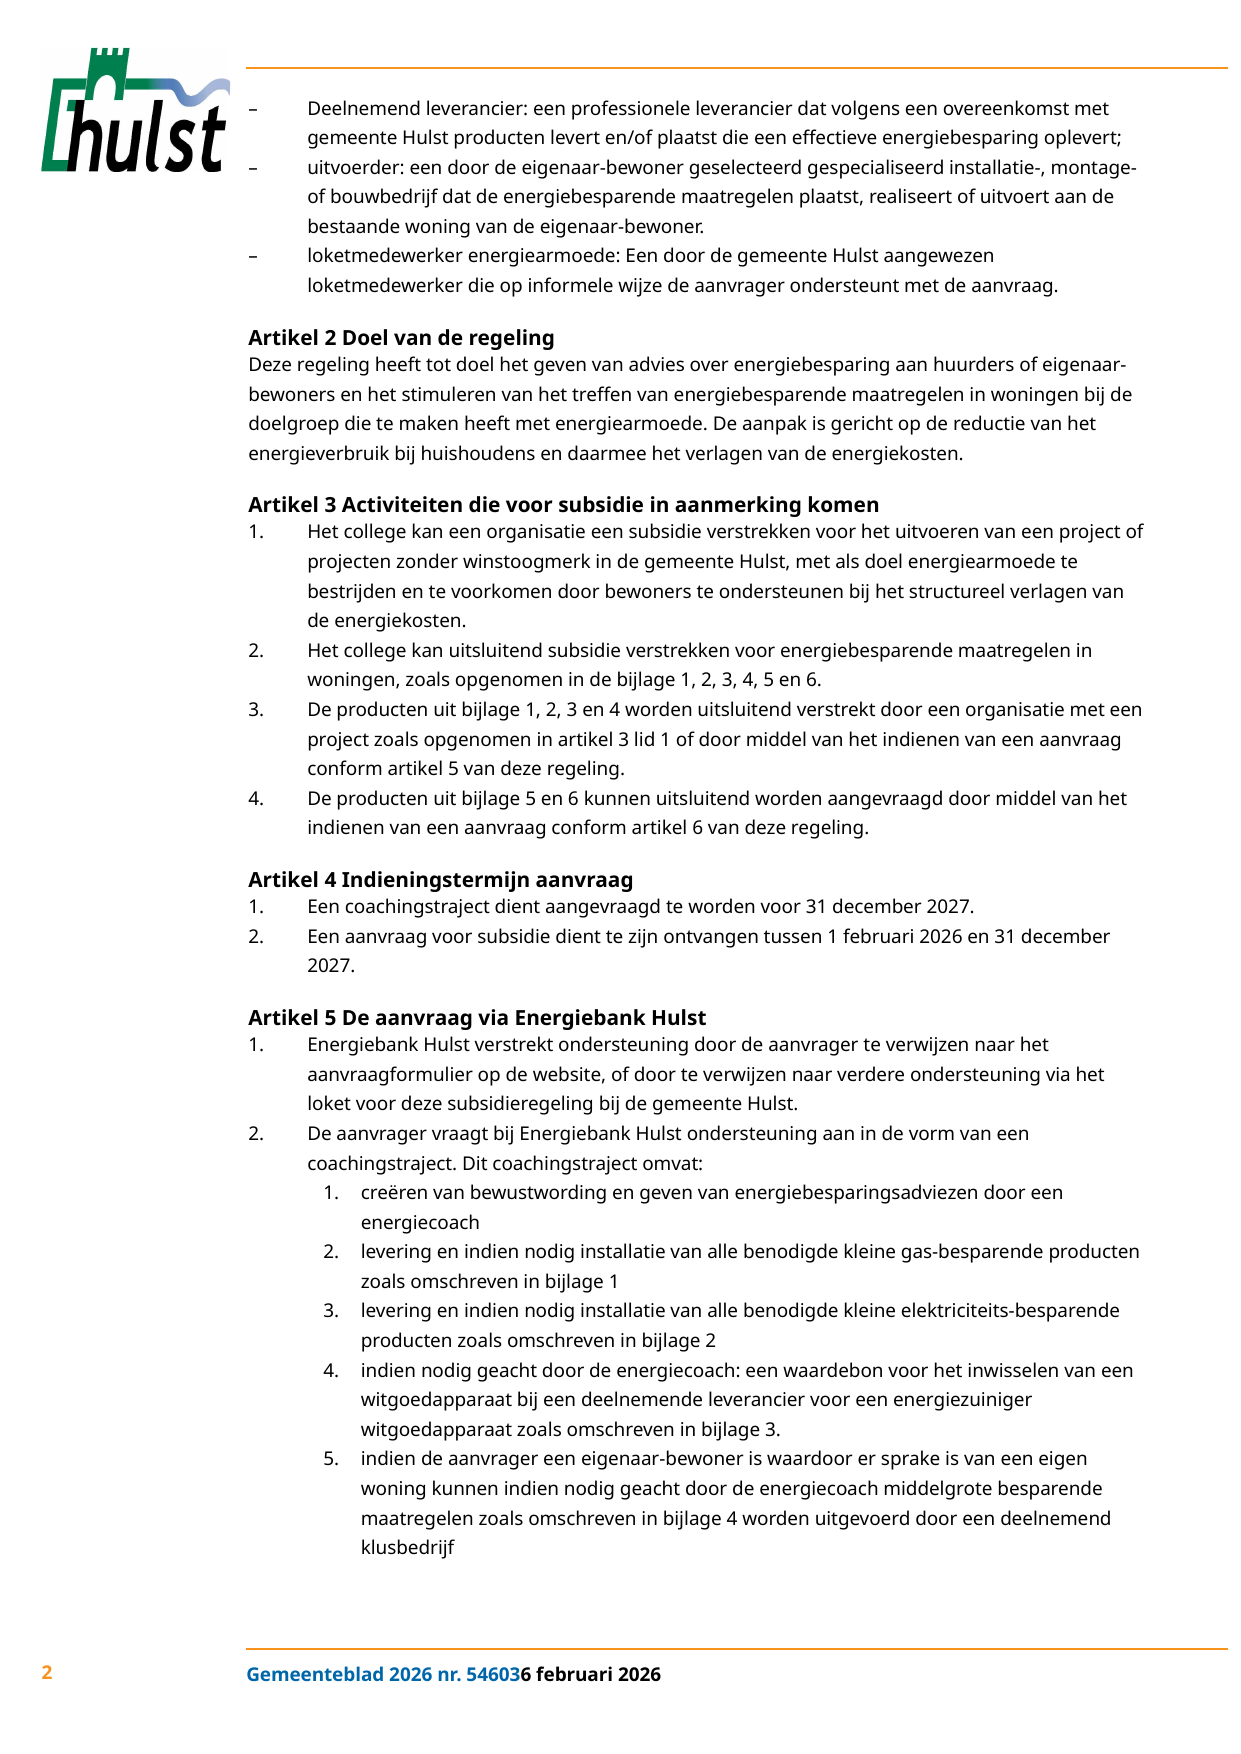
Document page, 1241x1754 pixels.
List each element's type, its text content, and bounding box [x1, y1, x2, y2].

list Een aanvraag voor subsidie dient te zijn ontvangen tussen 1 februari 2026 en 31 december 2027. [248, 923, 1152, 978]
list Het college kan uitsluitend subsidie verstrekken voor energiebesparende maatregelen in woningen, zoals opgenomen in de bijlage 1, 2, 3, 4, 5 en 6. [248, 637, 1152, 692]
list indien nodig geacht door de energiecoach: een waardebon voor het inwisselen van een witgoedapparaat bij een deelnemende leverancier voor een energiezuiniger witgoedapparaat zoals omschreven in bijlage 3. [323, 1357, 1152, 1442]
list Een coachingstraject dient aangevraagd te worden voor 31 december 2027. [248, 893, 1152, 919]
list De aanvrager vraagt bij Energiebank Hulst ondersteuning aan in de vorm van een coachingstraject. Dit coachingstraject omvat: [248, 1120, 1152, 1176]
list levering en indien nodig installatie van alle benodigde kleine gas-besparende producten zoals omschreven in bijlage 1 [323, 1238, 1152, 1294]
list Deelnemend leverancier: een professionele leverancier dat volgens een overeenkomst met gemeente Hulst producten levert en/of plaatst die een effectieve energiebesparing oplevert; [248, 95, 1152, 150]
text Artikel 4 Indieningstermijn aanvraag [248, 865, 1152, 893]
list Het college kan een organisatie een subsidie verstrekken voor het uitvoeren van een project of projecten zonder winstoogmerk in de gemeente Hulst, met als doel energiearmoede te bestrijden en te voorkomen door bewoners te ondersteunen bij het structureel verlagen van de energiekosten. [248, 519, 1152, 633]
text Artikel 2 Doel van de regeling [248, 323, 1152, 351]
list loketmedewerker energiearmoede: Een door de gemeente Hulst aangewezen loketmedewerker die op informele wijze de aanvrager ondersteunt met de aanvraag. [248, 243, 1152, 298]
text Artikel 3 Activiteiten die voor subsidie in aanmerking komen [248, 490, 1152, 519]
picture [41, 47, 231, 172]
list levering en indien nodig installatie van alle benodigde kleine elektriciteits-besparende producten zoals omschreven in bijlage 2 [323, 1298, 1152, 1353]
list creëren van bewustwording en geven van energiebesparingsadviezen door een energiecoach [323, 1179, 1152, 1235]
text Deze regeling heeft tot doel het geven van advies over energiebesparing aan huurders of eigenaar-bewoners en het stimuleren van het treffen van energiebesparende maatregelen in woningen bij de doelgroep die te maken heeft met energiearmoede. De aanpak is gericht op de reductie van het energieverbruik bij huishoudens en daarmee het verlagen van de energiekosten. [248, 351, 1152, 466]
list indien de aanvrager een eigenaar-bewoner is waardoor er sprake is van een eigen woning kunnen indien nodig geacht door de energiecoach middelgrote besparende maatregelen zoals omschreven in bijlage 4 worden uitgevoerd door een deelnemend klusbedrijf [323, 1446, 1152, 1560]
list Energiebank Hulst verstrekt ondersteuning door de aanvrager te verwijzen naar het aanvraagformulier op de website, of door te verwijzen naar verdere ondersteuning via het loket voor deze subsidieregeling bij de gemeente Hulst. [248, 1031, 1152, 1116]
list De producten uit bijlage 5 en 6 kunnen uitsluitend worden aangevraagd door middel van het indienen van een aanvraag conform artikel 6 van deze regeling. [248, 785, 1152, 840]
list uitvoerder: een door de eigenaar-bewoner geselecteerd gespecialiseerd installatie-, montage- of bouwbedrijf dat de energiebesparende maatregelen plaatst, realiseert of uitvoert aan de bestaande woning van de eigenaar-bewoner. [248, 154, 1152, 239]
text Artikel 5 De aanvraag via Energiebank Hulst [248, 1003, 1152, 1031]
list De producten uit bijlage 1, 2, 3 en 4 worden uitsluitend verstrekt door een organisatie met een project zoals opgenomen in artikel 3 lid 1 of door middel van het indienen van een aanvraag conform artikel 5 van deze regeling. [248, 696, 1152, 781]
